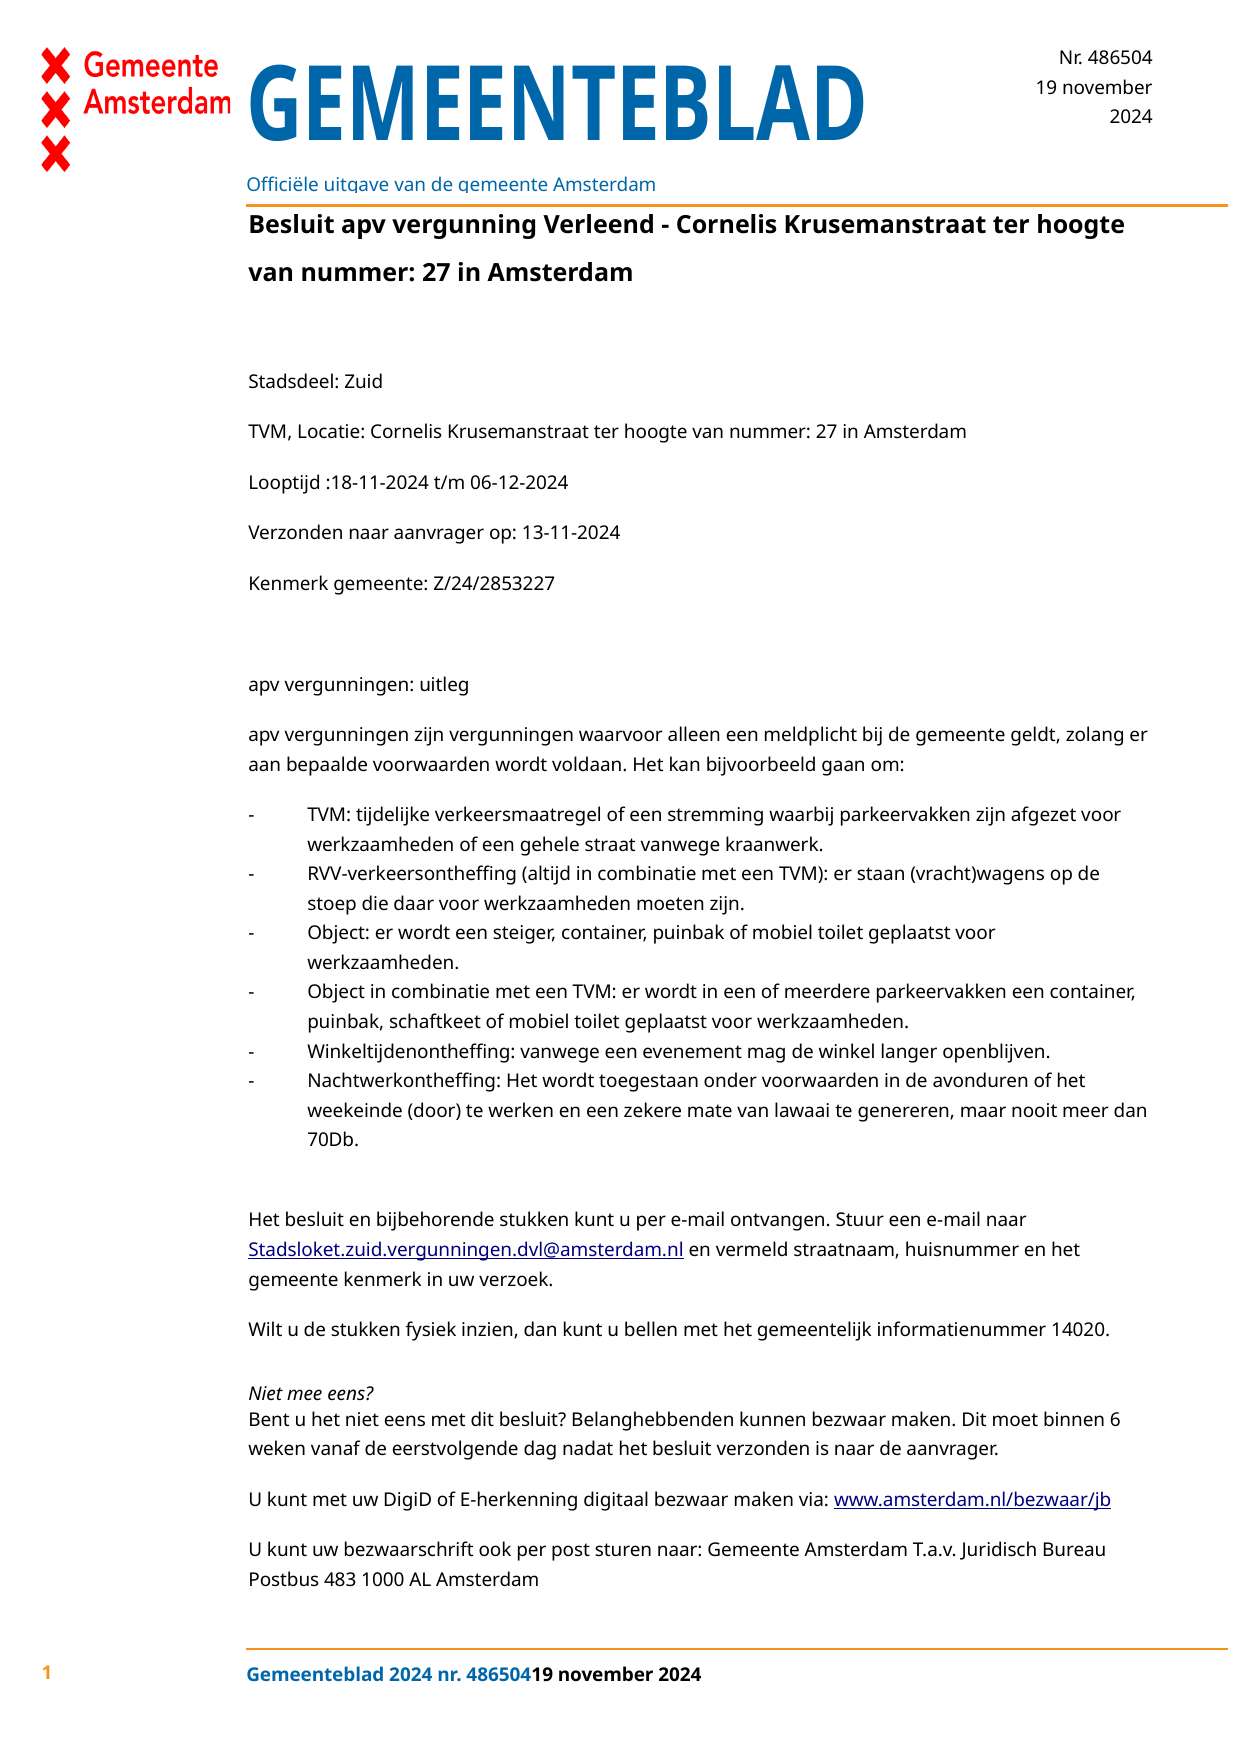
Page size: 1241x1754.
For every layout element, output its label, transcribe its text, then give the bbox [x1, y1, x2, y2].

text Verzonden naar aanvrager op: 13-11-2024 [248, 519, 1152, 545]
text Niet mee eens? [248, 1380, 1152, 1406]
text Kenmerk gemeente: Z/24/2853227 [248, 570, 1152, 596]
text apv vergunningen zijn vergunningen waarvoor alleen een meldplicht bij de gemeente geldt, zolang er aan bepaalde voorwaarden wordt voldaan. Het kan bijvoorbeeld gaan om: [248, 721, 1152, 777]
list Nachtwerkontheffing: Het wordt toegestaan onder voorwaarden in de avonduren of het weekeinde (door) te werken en een zekere mate van lawaai te genereren, maar nooit meer dan 70Db. [248, 1067, 1152, 1152]
text Besluit apv vergunning Verleend - Cornelis Krusemanstraat ter hoogte van nummer: 27 in Amsterdam [248, 207, 1152, 288]
list Winkeltijdenontheffing: vanwege een evenement mag de winkel langer openblijven. [248, 1038, 1152, 1064]
text Bent u het niet eens met dit besluit? Belanghebbenden kunnen bezwaar maken. Dit moet binnen 6 weken vanaf de eerstvolgende dag nadat het besluit verzonden is naar de aanvrager. [248, 1406, 1152, 1461]
list Object: er wordt een steiger, container, puinbak of mobiel toilet geplaatst voor werkzaamheden. [248, 919, 1152, 975]
list Object in combinatie met een TVM: er wordt in een of meerdere parkeervakken een container, puinbak, schaftkeet of mobiel toilet geplaatst voor werkzaamheden. [248, 979, 1152, 1034]
text TVM, Locatie: Cornelis Krusemanstraat ter hoogte van nummer: 27 in Amsterdam [248, 419, 1152, 444]
text Looptijd :18-11-2024 t/m 06-12-2024 [248, 469, 1152, 495]
text U kunt met uw DigiD of E-herkenning digitaal bezwaar maken via: www.amsterdam.nl/bezwaar/jb [248, 1486, 1152, 1512]
text Stadsdeel: Zuid [248, 368, 1152, 394]
list RVV-verkeersontheffing (altijd in combinatie met een TVM): er staan (vracht)wagens op de stoep die daar voor werkzaamheden moeten zijn. [248, 860, 1152, 916]
text U kunt uw bezwaarschrift ook per post sturen naar: Gemeente Amsterdam T.a.v. Juridisch Bureau Postbus 483 1000 AL Amsterdam [248, 1536, 1152, 1592]
picture [41, 47, 231, 172]
text Wilt u de stukken fysiek inzien, dan kunt u bellen met het gemeentelijk informatienummer 14020. [248, 1316, 1152, 1342]
text Het besluit en bijbehorende stukken kunt u per e-mail ontvangen. Stuur een e-mail naar Stadsloket.zuid.vergunningen.dvl@amsterdam.nl en vermeld straatnaam, huisnummer en het gemeente kenmerk in uw verzoek. [248, 1207, 1152, 1292]
text apv vergunningen: uitleg [248, 671, 1152, 697]
list TVM: tijdelijke verkeersmaatregel of een stremming waarbij parkeervakken zijn afgezet voor werkzaamheden of een gehele straat vanwege kraanwerk. [248, 801, 1152, 857]
